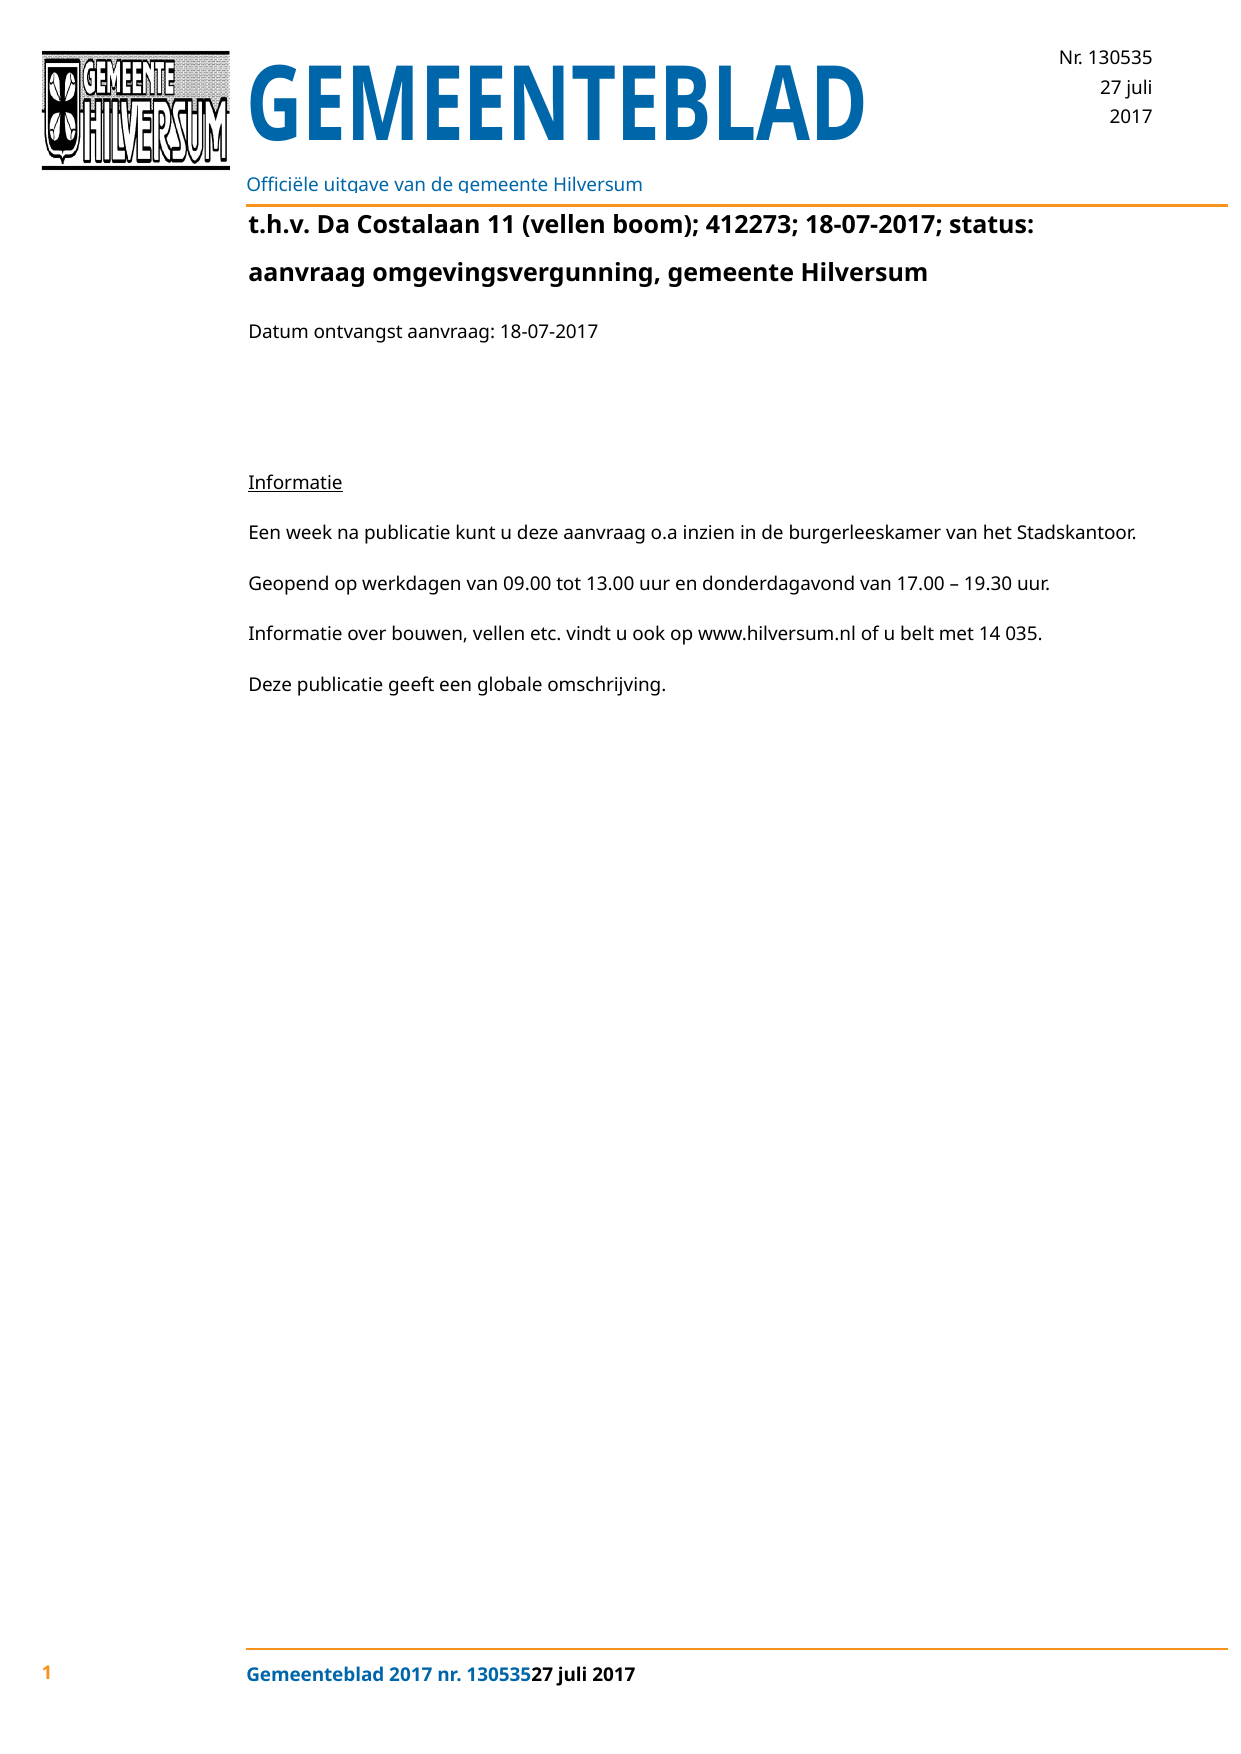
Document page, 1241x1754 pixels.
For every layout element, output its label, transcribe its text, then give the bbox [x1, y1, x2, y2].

text Een week na publicatie kunt u deze aanvraag o.a inzien in de burgerleeskamer van het Stadskantoor. [248, 519, 1152, 545]
text Geopend op werkdagen van 09.00 tot 13.00 uur en donderdagavond van 17.00 – 19.30 uur. [248, 570, 1152, 596]
text Deze publicatie geeft een globale omschrijving. [248, 671, 1152, 697]
text Informatie [248, 469, 1152, 495]
picture [41, 47, 231, 172]
text Datum ontvangst aanvraag: 18-07-2017 [248, 318, 1152, 344]
text t.h.v. Da Costalaan 11 (vellen boom); 412273; 18-07-2017; status: aanvraag omgevingsvergunning, gemeente Hilversum [248, 207, 1152, 288]
text Informatie over bouwen, vellen etc. vindt u ook op www.hilversum.nl of u belt met 14 035. [248, 620, 1152, 646]
